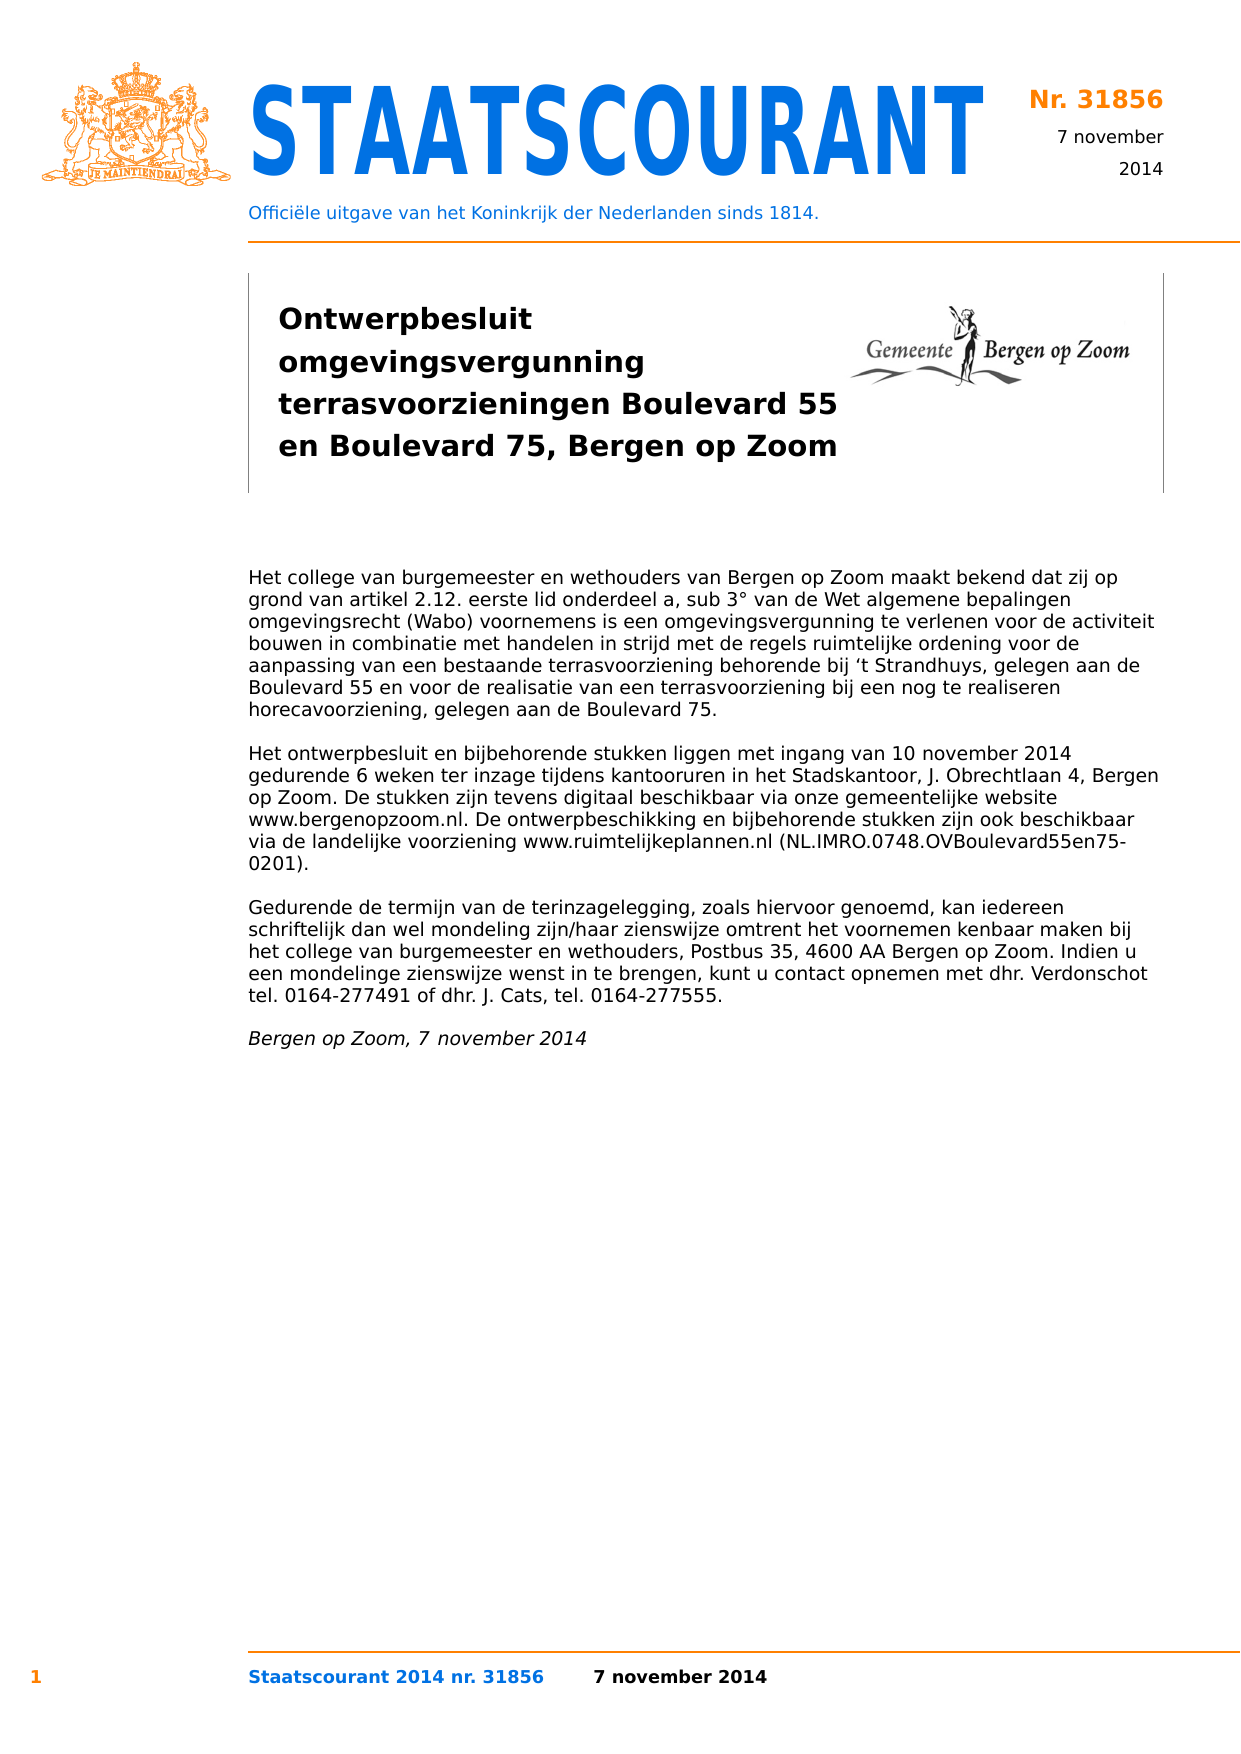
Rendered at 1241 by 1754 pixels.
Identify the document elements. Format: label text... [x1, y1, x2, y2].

text Gedurende de termijn van de terinzagelegging, zoals hiervoor genoemd, kan iedereen schriftelijk dan wel mondeling zijn/haar zienswijze omtrent het voornemen kenbaar maken bij het college van burgemeester en wethouders, Postbus 35, 4600 AA Bergen op Zoom. Indien u een mondelinge zienswijze wenst in te brengen, kunt u contact opnemen met dhr. Verdonschot tel. 0164-277491 of dhr. J. Cats, tel. 0164-277555. [248, 897, 1163, 1006]
table_cell Officiële uitgave van het Koninkrijk der Nederlanden sinds 1814. [248, 203, 1240, 241]
picture [844, 302, 1134, 391]
text Bergen op Zoom, 7 november 2014 [248, 1028, 1163, 1050]
picture [41, 62, 231, 186]
table_header [25, 62, 248, 241]
table_cell 2014 [998, 153, 1240, 203]
table_cell 7 november [998, 121, 1240, 153]
table_header Nr. 31856 [998, 62, 1240, 121]
text Het college van burgemeester en wethouders van Bergen op Zoom maakt bekend dat zij op grond van artikel 2.12. eerste lid onderdeel a, sub 3° van de Wet algemene bepalingen omgevingsrecht (Wabo) voornemens is een omgevingsvergunning te verlenen voor de activiteit bouwen in combinatie met handelen in strijd met de regels ruimtelijke ordening voor de aanpassing van een bestaande terrasvoorziening behorende bij ‘t Strandhuys, gelegen aan de Boulevard 55 en voor de realisatie van een terrasvoorziening bij een nog te realiseren horecavoorziening, gelegen aan de Boulevard 75. [248, 567, 1163, 721]
table_header STAATSCOURANT [248, 62, 998, 203]
subtitle Ontwerpbesluit omgevingsvergunning terrasvoorzieningen Boulevard 55 en Boulevard 75, Bergen op Zoom [249, 273, 1163, 493]
text Het ontwerpbesluit en bijbehorende stukken liggen met ingang van 10 november 2014 gedurende 6 weken ter inzage tijdens kantooruren in het Stadskantoor, J. Obrechtlaan 4, Bergen op Zoom. De stukken zijn tevens digitaal beschikbaar via onze gemeentelijke website www.bergenopzoom.nl. De ontwerpbeschikking en bijbehorende stukken zijn ook beschikbaar via de landelijke voorziening www.ruimtelijkeplannen.nl (NL.IMRO.0748.OVBoulevard55en75-0201). [248, 743, 1163, 875]
